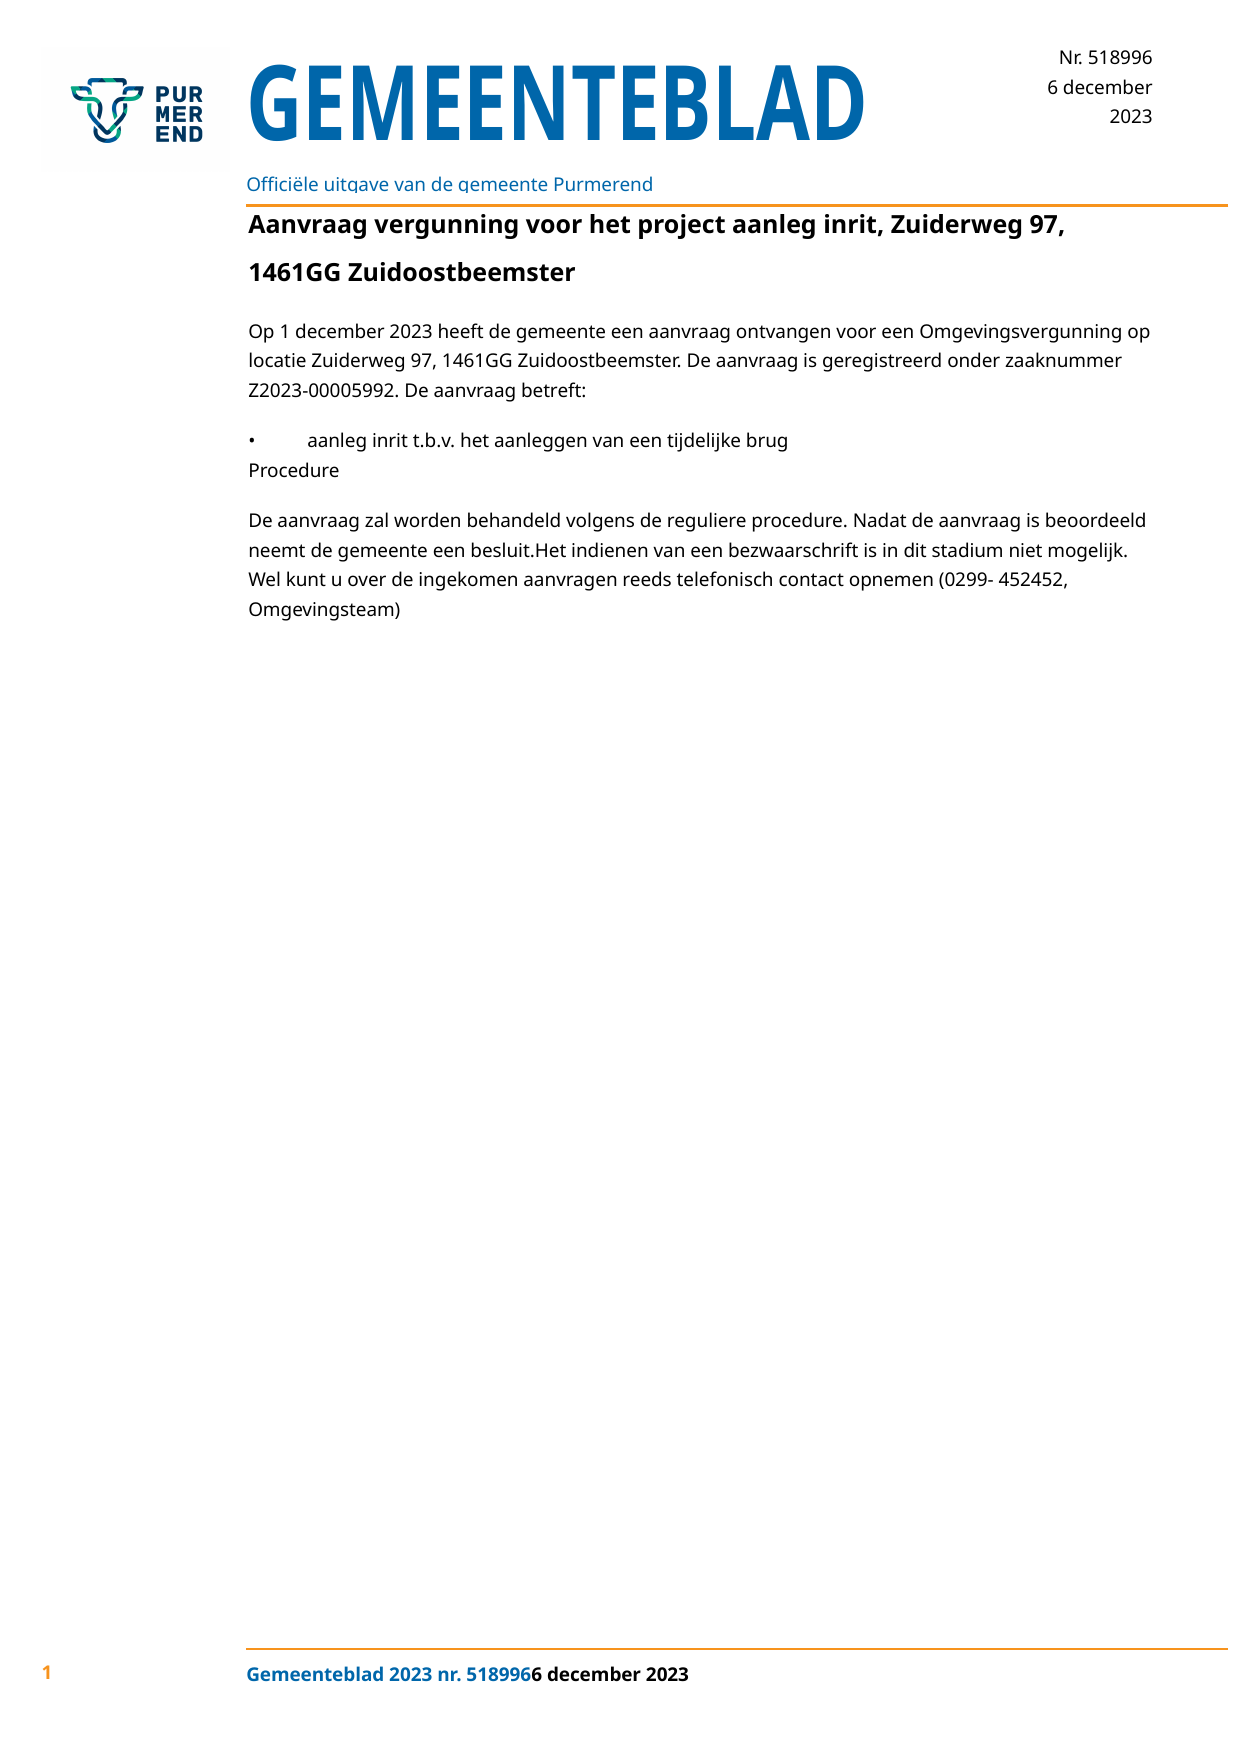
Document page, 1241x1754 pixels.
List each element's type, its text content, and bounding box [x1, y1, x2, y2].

text De aanvraag zal worden behandeld volgens de reguliere procedure. Nadat de aanvraag is beoordeeld neemt de gemeente een besluit.Het indienen van een bezwaarschrift is in dit stadium niet mogelijk. Wel kunt u over de ingekomen aanvragen reeds telefonisch contact opnemen (0299- 452452, Omgevingsteam) [248, 507, 1152, 622]
text Op 1 december 2023 heeft de gemeente een aanvraag ontvangen voor een Omgevingsvergunning op locatie Zuiderweg 97, 1461GG Zuidoostbeemster. De aanvraag is geregistreerd onder zaaknummer Z2023-00005992. De aanvraag betreft: [248, 318, 1152, 403]
picture [41, 47, 231, 172]
text Aanvraag vergunning voor het project aanleg inrit, Zuiderweg 97, 1461GG Zuidoostbeemster [248, 207, 1152, 288]
text Procedure [248, 457, 1152, 483]
list aanleg inrit t.b.v. het aanleggen van een tijdelijke brug [248, 427, 1152, 453]
